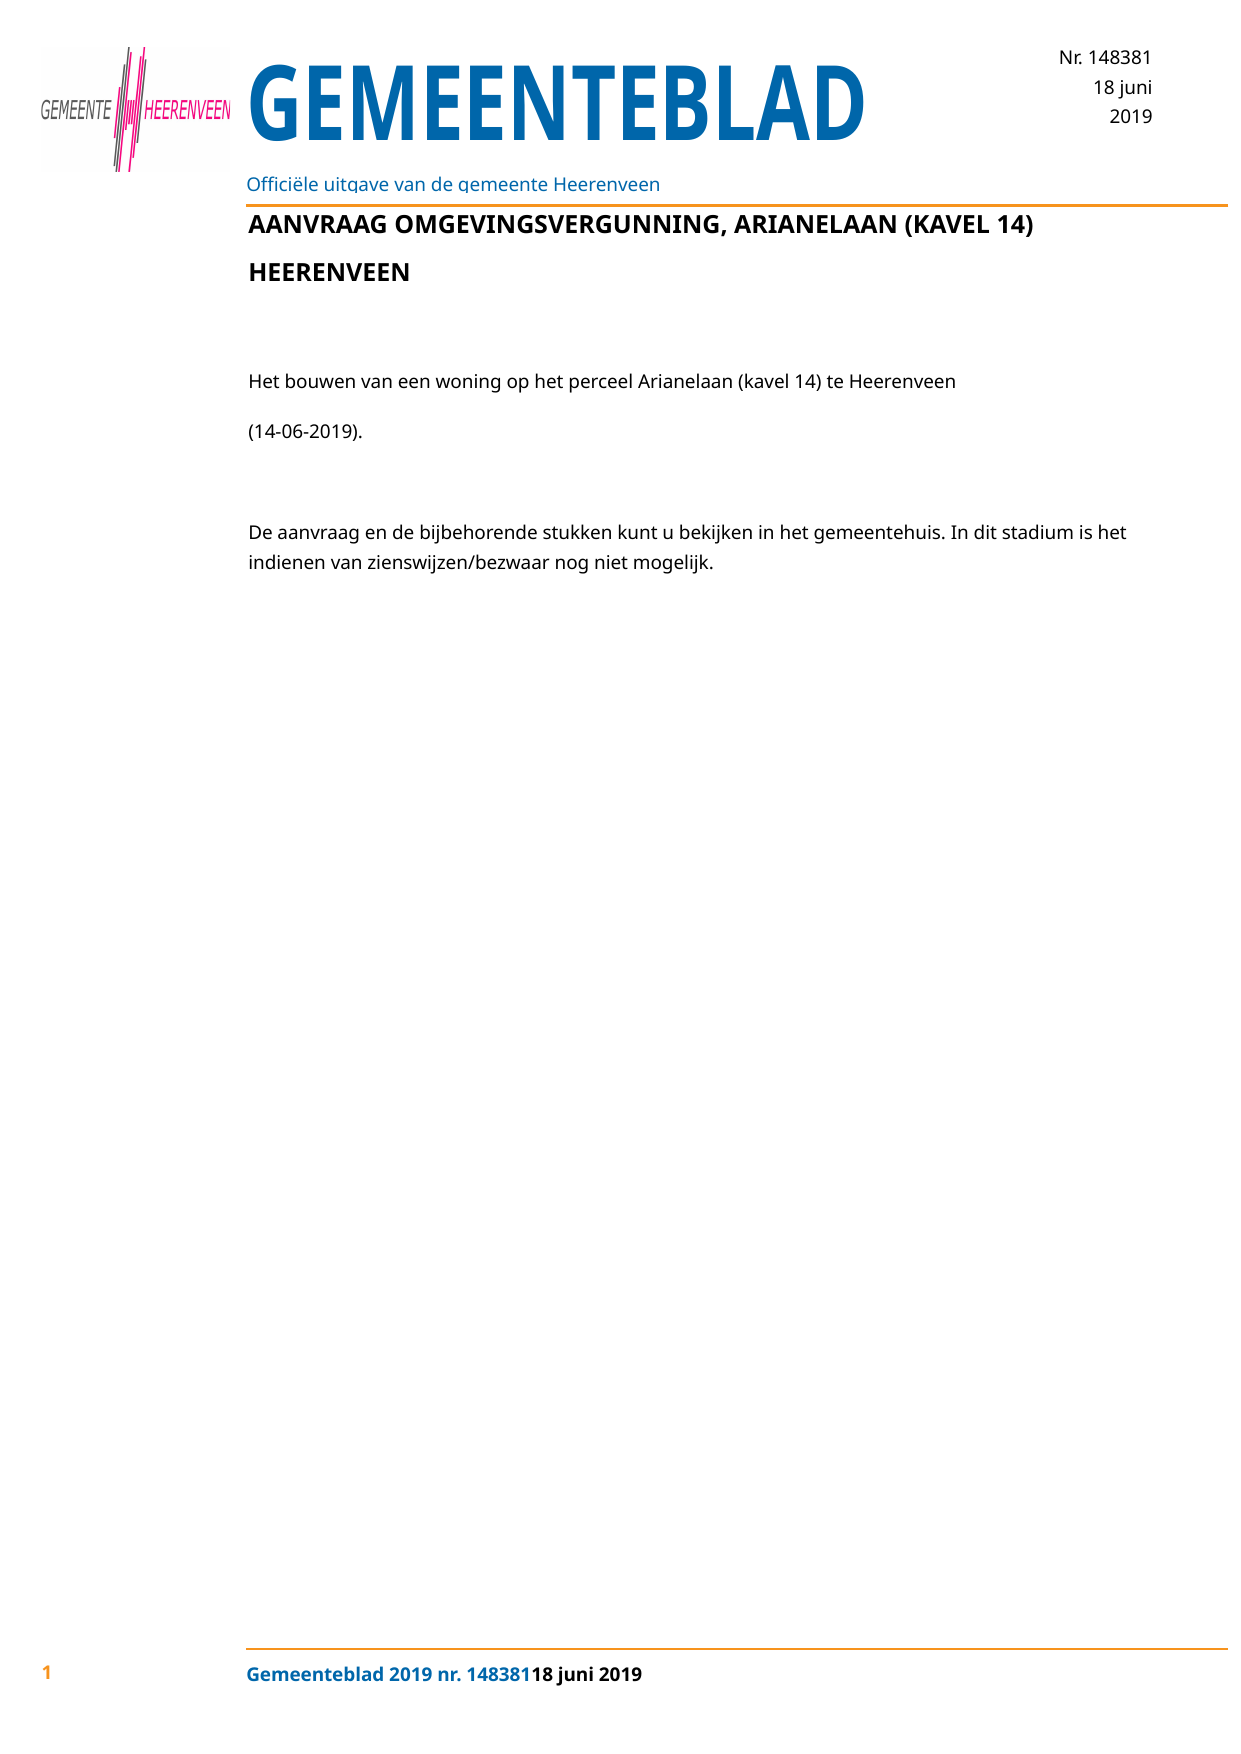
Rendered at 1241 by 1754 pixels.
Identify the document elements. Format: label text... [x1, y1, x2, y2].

text AANVRAAG OMGEVINGSVERGUNNING, ARIANELAAN (KAVEL 14) HEERENVEEN [248, 207, 1152, 288]
text (14-06-2019). [248, 419, 1152, 444]
text De aanvraag en de bijbehorende stukken kunt u bekijken in het gemeentehuis. In dit stadium is het indienen van zienswijzen/bezwaar nog niet mogelijk. [248, 519, 1152, 575]
picture [41, 47, 231, 172]
text Het bouwen van een woning op het perceel Arianelaan (kavel 14) te Heerenveen [248, 368, 1152, 394]
